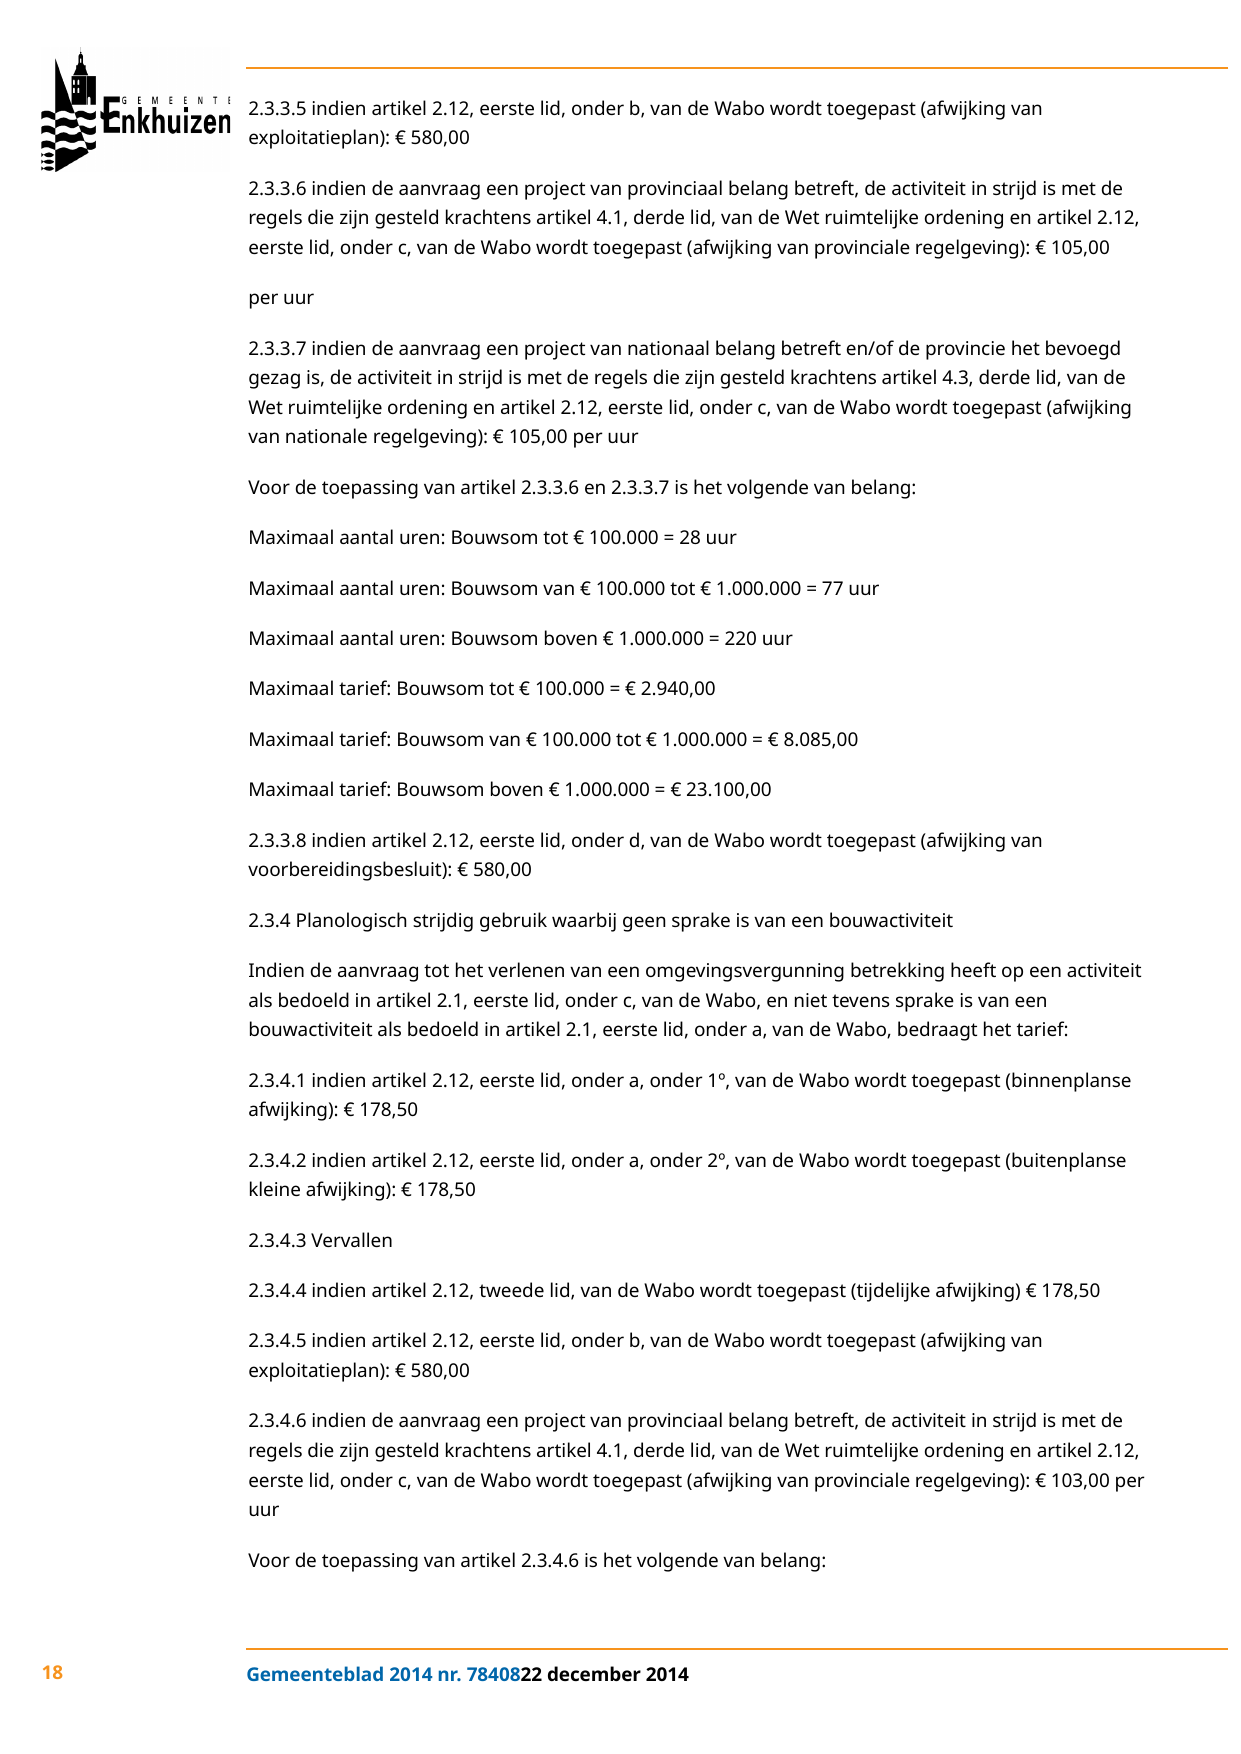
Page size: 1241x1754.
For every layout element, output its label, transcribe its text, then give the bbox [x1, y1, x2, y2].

text 2.3.4.1 indien artikel 2.12, eerste lid, onder a, onder 1º, van de Wabo wordt toegepast (binnenplanse afwijking): € 178,50 [248, 1067, 1152, 1122]
text Maximaal aantal uren: Bouwsom van € 100.000 tot € 1.000.000 = 77 uur [248, 575, 1152, 601]
text Voor de toepassing van artikel 2.3.3.6 en 2.3.3.7 is het volgende van belang: [248, 474, 1152, 500]
text Maximaal tarief: Bouwsom van € 100.000 tot € 1.000.000 = € 8.085,00 [248, 726, 1152, 752]
text Indien de aanvraag tot het verlenen van een omgevingsvergunning betrekking heeft op een activiteit als bedoeld in artikel 2.1, eerste lid, onder c, van de Wabo, en niet tevens sprake is van een bouwactiviteit als bedoeld in artikel 2.1, eerste lid, onder a, van de Wabo, bedraagt het tarief: [248, 957, 1152, 1042]
text Maximaal tarief: Bouwsom boven € 1.000.000 = € 23.100,00 [248, 776, 1152, 802]
text 2.3.3.6 indien de aanvraag een project van provinciaal belang betreft, de activiteit in strijd is met de regels die zijn gesteld krachtens artikel 4.1, derde lid, van de Wet ruimtelijke ordening en artikel 2.12, eerste lid, onder c, van de Wabo wordt toegepast (afwijking van provinciale regelgeving): € 105,00 [248, 175, 1152, 260]
text 2.3.4.2 indien artikel 2.12, eerste lid, onder a, onder 2º, van de Wabo wordt toegepast (buitenplanse kleine afwijking): € 178,50 [248, 1147, 1152, 1202]
text 2.3.4.5 indien artikel 2.12, eerste lid, onder b, van de Wabo wordt toegepast (afwijking van exploitatieplan): € 580,00 [248, 1328, 1152, 1383]
text 2.3.3.5 indien artikel 2.12, eerste lid, onder b, van de Wabo wordt toegepast (afwijking van exploitatieplan): € 580,00 [248, 95, 1152, 150]
text 2.3.4 Planologisch strijdig gebruik waarbij geen sprake is van een bouwactiviteit [248, 907, 1152, 933]
text per uur [248, 284, 1152, 310]
text 2.3.4.6 indien de aanvraag een project van provinciaal belang betreft, de activiteit in strijd is met de regels die zijn gesteld krachtens artikel 4.1, derde lid, van de Wet ruimtelijke ordening en artikel 2.12, eerste lid, onder c, van de Wabo wordt toegepast (afwijking van provinciale regelgeving): € 103,00 per uur [248, 1408, 1152, 1522]
text Maximaal aantal uren: Bouwsom tot € 100.000 = 28 uur [248, 524, 1152, 550]
picture [41, 47, 231, 172]
text 2.3.4.4 indien artikel 2.12, tweede lid, van de Wabo wordt toegepast (tijdelijke afwijking) € 178,50 [248, 1277, 1152, 1303]
text Maximaal aantal uren: Bouwsom boven € 1.000.000 = 220 uur [248, 625, 1152, 651]
text Maximaal tarief: Bouwsom tot € 100.000 = € 2.940,00 [248, 676, 1152, 701]
text Voor de toepassing van artikel 2.3.4.6 is het volgende van belang: [248, 1547, 1152, 1573]
text 2.3.4.3 Vervallen [248, 1227, 1152, 1253]
text 2.3.3.8 indien artikel 2.12, eerste lid, onder d, van de Wabo wordt toegepast (afwijking van voorbereidingsbesluit): € 580,00 [248, 827, 1152, 882]
text 2.3.3.7 indien de aanvraag een project van nationaal belang betreft en/of de provincie het bevoegd gezag is, de activiteit in strijd is met de regels die zijn gesteld krachtens artikel 4.3, derde lid, van de Wet ruimtelijke ordening en artikel 2.12, eerste lid, onder c, van de Wabo wordt toegepast (afwijking van nationale regelgeving): € 105,00 per uur [248, 335, 1152, 449]
